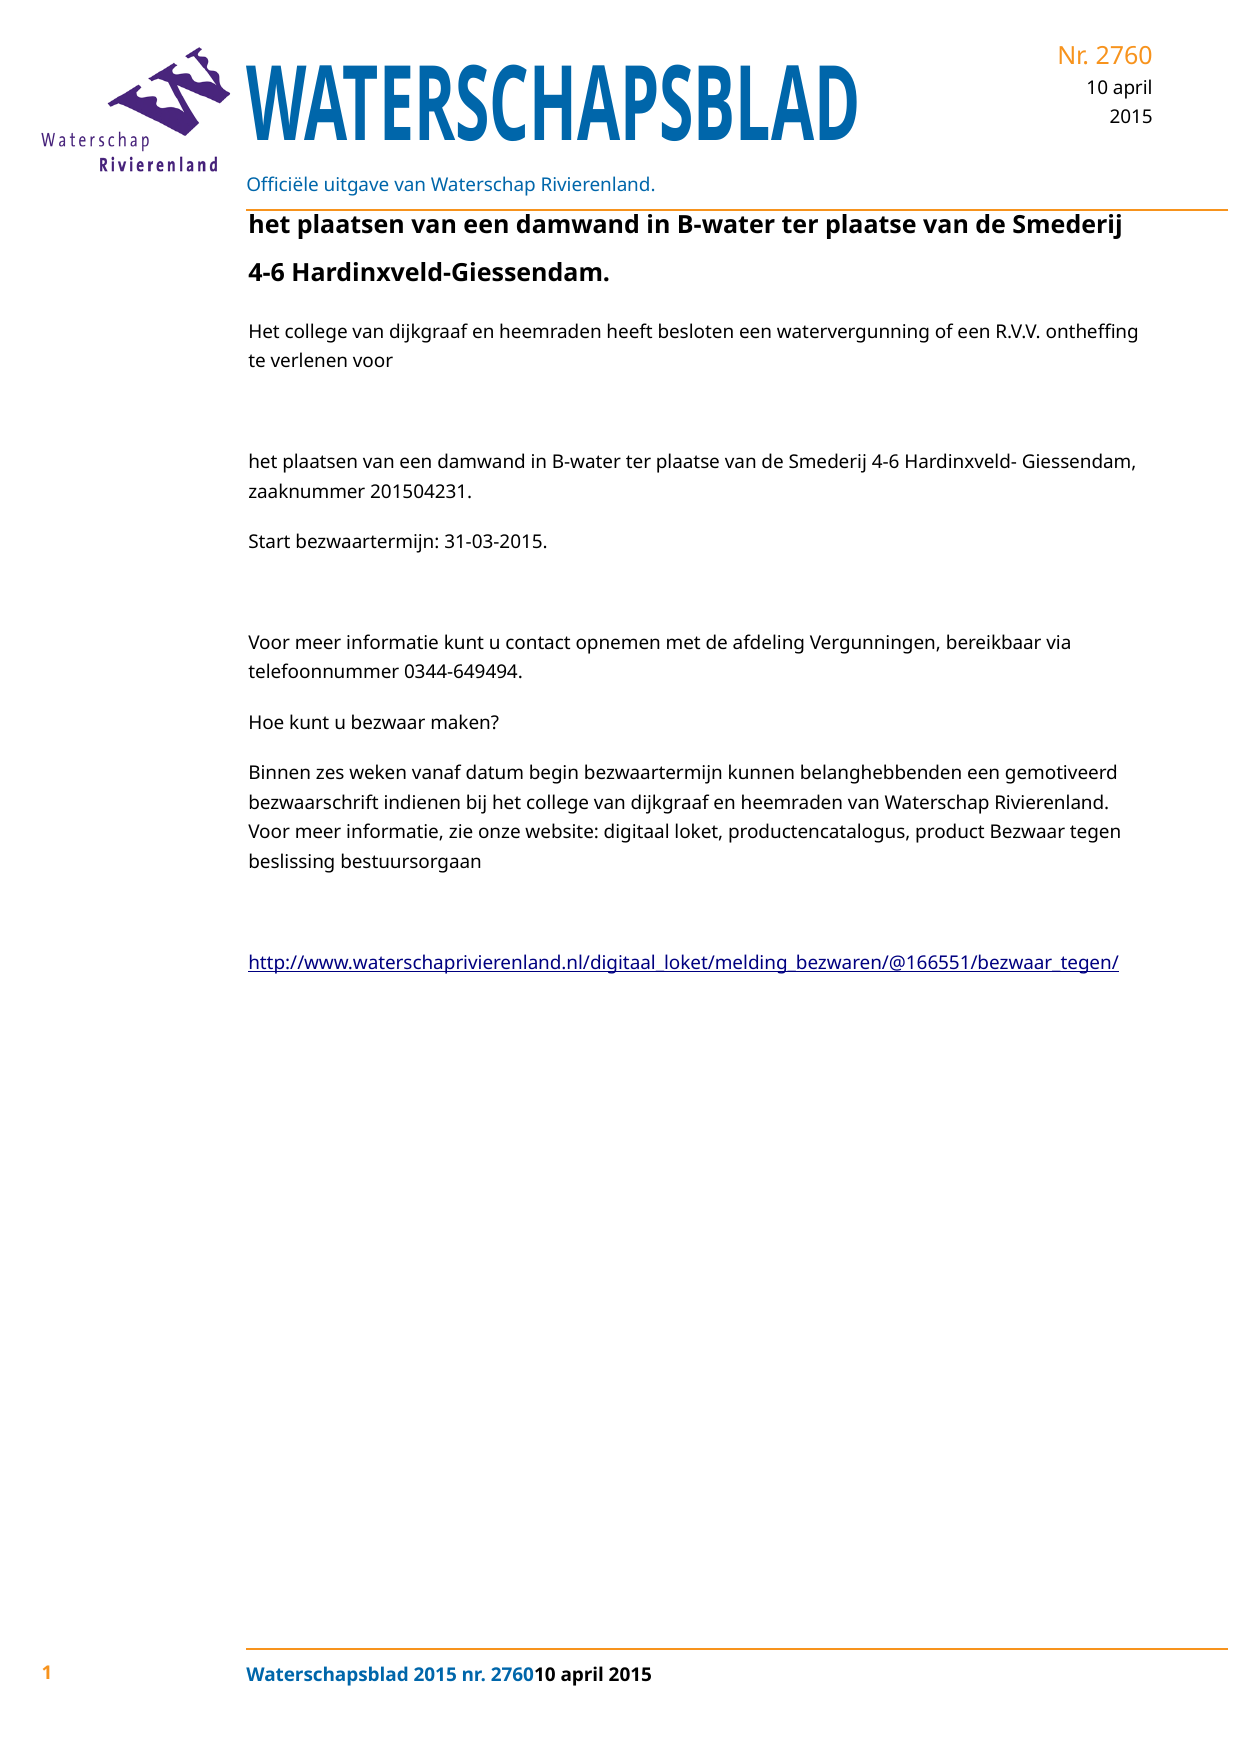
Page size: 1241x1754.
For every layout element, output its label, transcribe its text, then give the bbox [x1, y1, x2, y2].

text het plaatsen van een damwand in B-water ter plaatse van de Smederij 4-6 Hardinxveld-Giessendam. [248, 211, 1152, 288]
picture [41, 47, 231, 172]
text Het college van dijkgraaf en heemraden heeft besloten een watervergunning of een R.V.V. ontheffing te verlenen voor [248, 318, 1152, 373]
text Binnen zes weken vanaf datum begin bezwaartermijn kunnen belanghebbenden een gemotiveerd bezwaarschrift indienen bij het college van dijkgraaf en heemraden van Waterschap Rivierenland. Voor meer informatie, zie onze website: digitaal loket, productencatalogus, product Bezwaar tegen beslissing bestuursorgaan [248, 759, 1152, 874]
text het plaatsen van een damwand in B-water ter plaatse van de Smederij 4-6 Hardinxveld- Giessendam, zaaknummer 201504231. [248, 448, 1152, 504]
text http://www.waterschaprivierenland.nl/digitaal_loket/melding_bezwaren/@166551/bezwaar_tegen/ [248, 949, 1152, 975]
text Hoe kunt u bezwaar maken? [248, 709, 1152, 735]
text Voor meer informatie kunt u contact opnemen met de afdeling Vergunningen, bereikbaar via telefoonnummer 0344-649494. [248, 629, 1152, 684]
text Start bezwaartermijn: 31-03-2015. [248, 528, 1152, 554]
